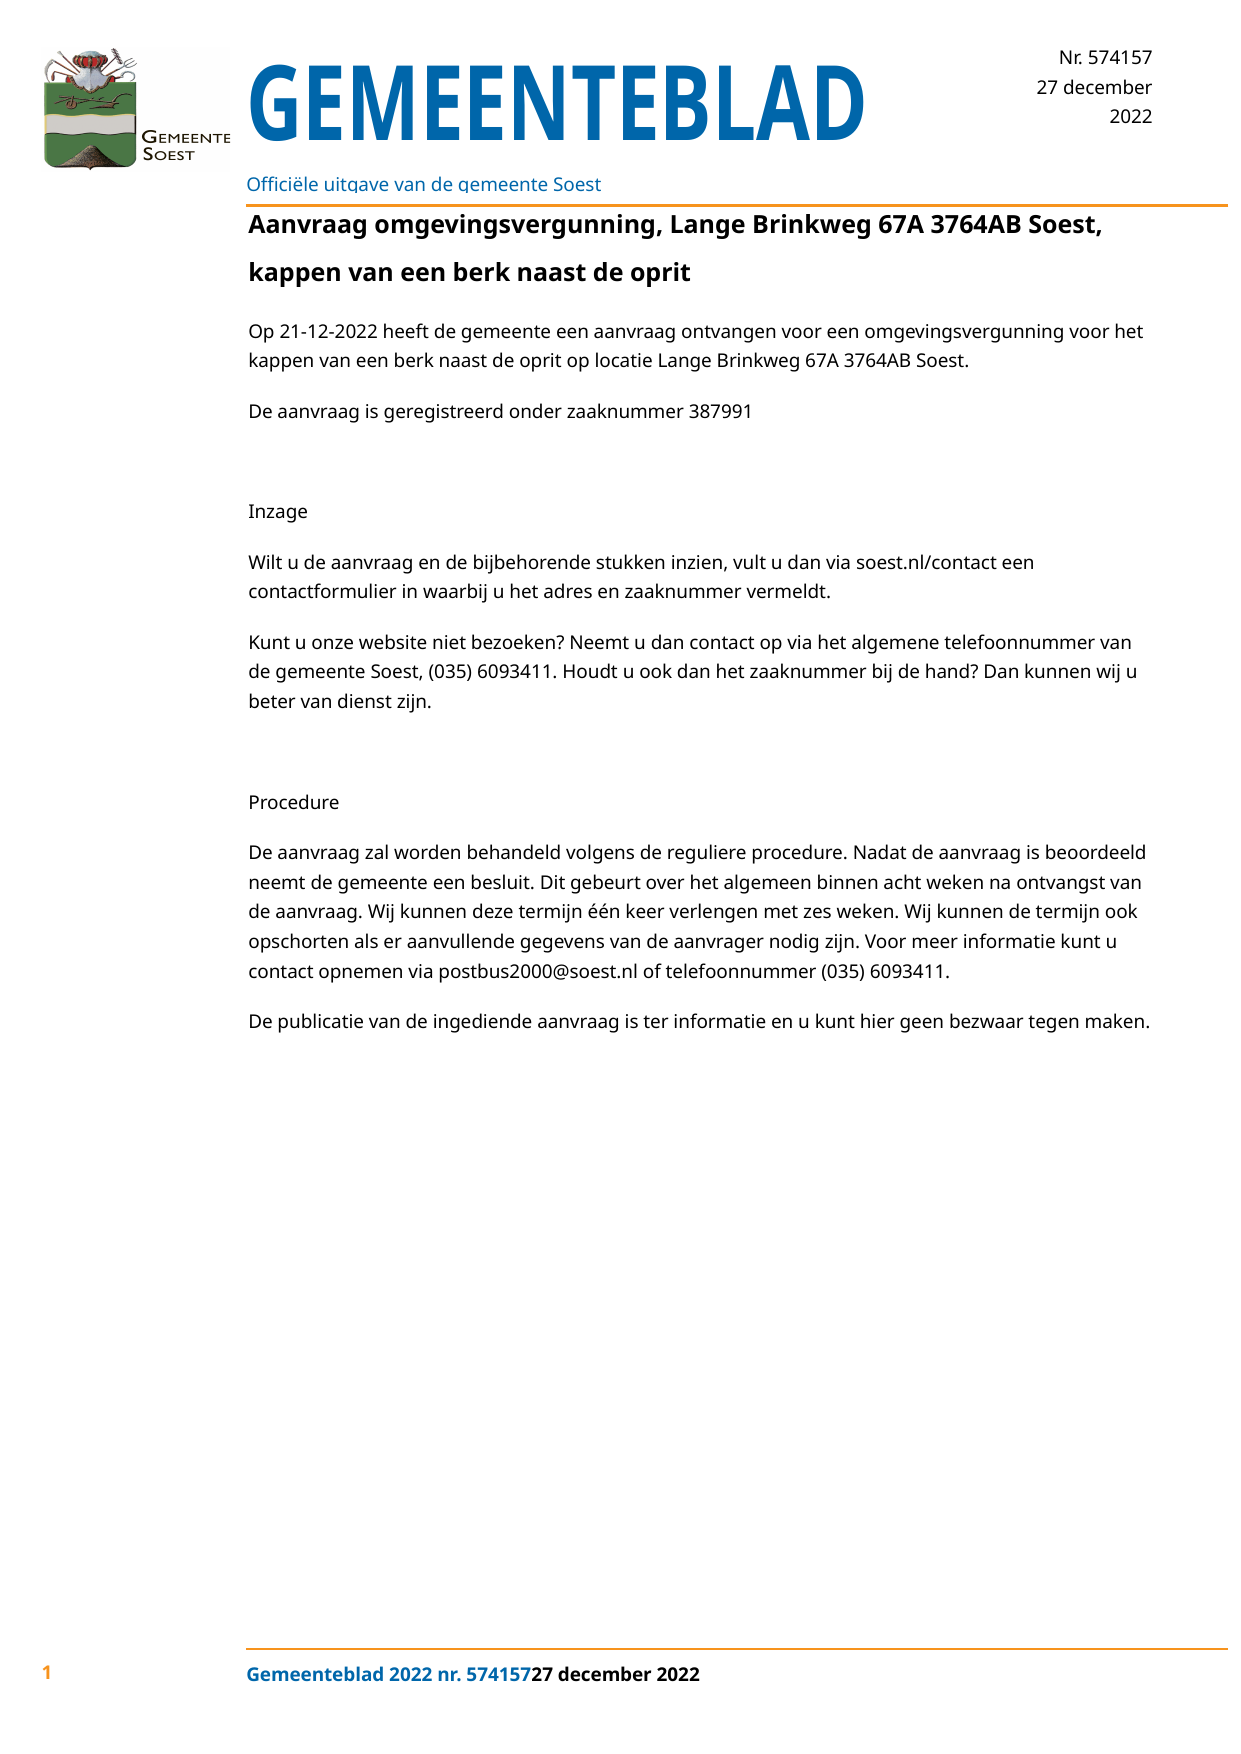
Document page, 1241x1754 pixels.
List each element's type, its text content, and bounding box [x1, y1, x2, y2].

text Inzage [248, 499, 1152, 524]
text De aanvraag is geregistreerd onder zaaknummer 387991 [248, 398, 1152, 424]
text De publicatie van de ingediende aanvraag is ter informatie en u kunt hier geen bezwaar tegen maken. [248, 1008, 1152, 1034]
text Wilt u de aanvraag en de bijbehorende stukken inzien, vult u dan via soest.nl/contact een contactformulier in waarbij u het adres en zaaknummer vermeldt. [248, 549, 1152, 604]
text Aanvraag omgevingsvergunning, Lange Brinkweg 67A 3764AB Soest, kappen van een berk naast de oprit [248, 207, 1152, 288]
text Op 21-12-2022 heeft de gemeente een aanvraag ontvangen voor een omgevingsvergunning voor het kappen van een berk naast de oprit op locatie Lange Brinkweg 67A 3764AB Soest. [248, 318, 1152, 373]
text De aanvraag zal worden behandeld volgens de reguliere procedure. Nadat de aanvraag is beoordeeld neemt de gemeente een besluit. Dit gebeurt over het algemeen binnen acht weken na ontvangst van de aanvraag. Wij kunnen deze termijn één keer verlengen met zes weken. Wij kunnen de termijn ook opschorten als er aanvullende gegevens van de aanvrager nodig zijn. Voor meer informatie kunt u contact opnemen via postbus2000@soest.nl of telefoonnummer (035) 6093411. [248, 839, 1152, 984]
picture [41, 47, 231, 172]
text Kunt u onze website niet bezoeken? Neemt u dan contact op via het algemene telefoonnummer van de gemeente Soest, (035) 6093411. Houdt u ook dan het zaaknummer bij de hand? Dan kunnen wij u beter van dienst zijn. [248, 629, 1152, 714]
text Procedure [248, 789, 1152, 815]
